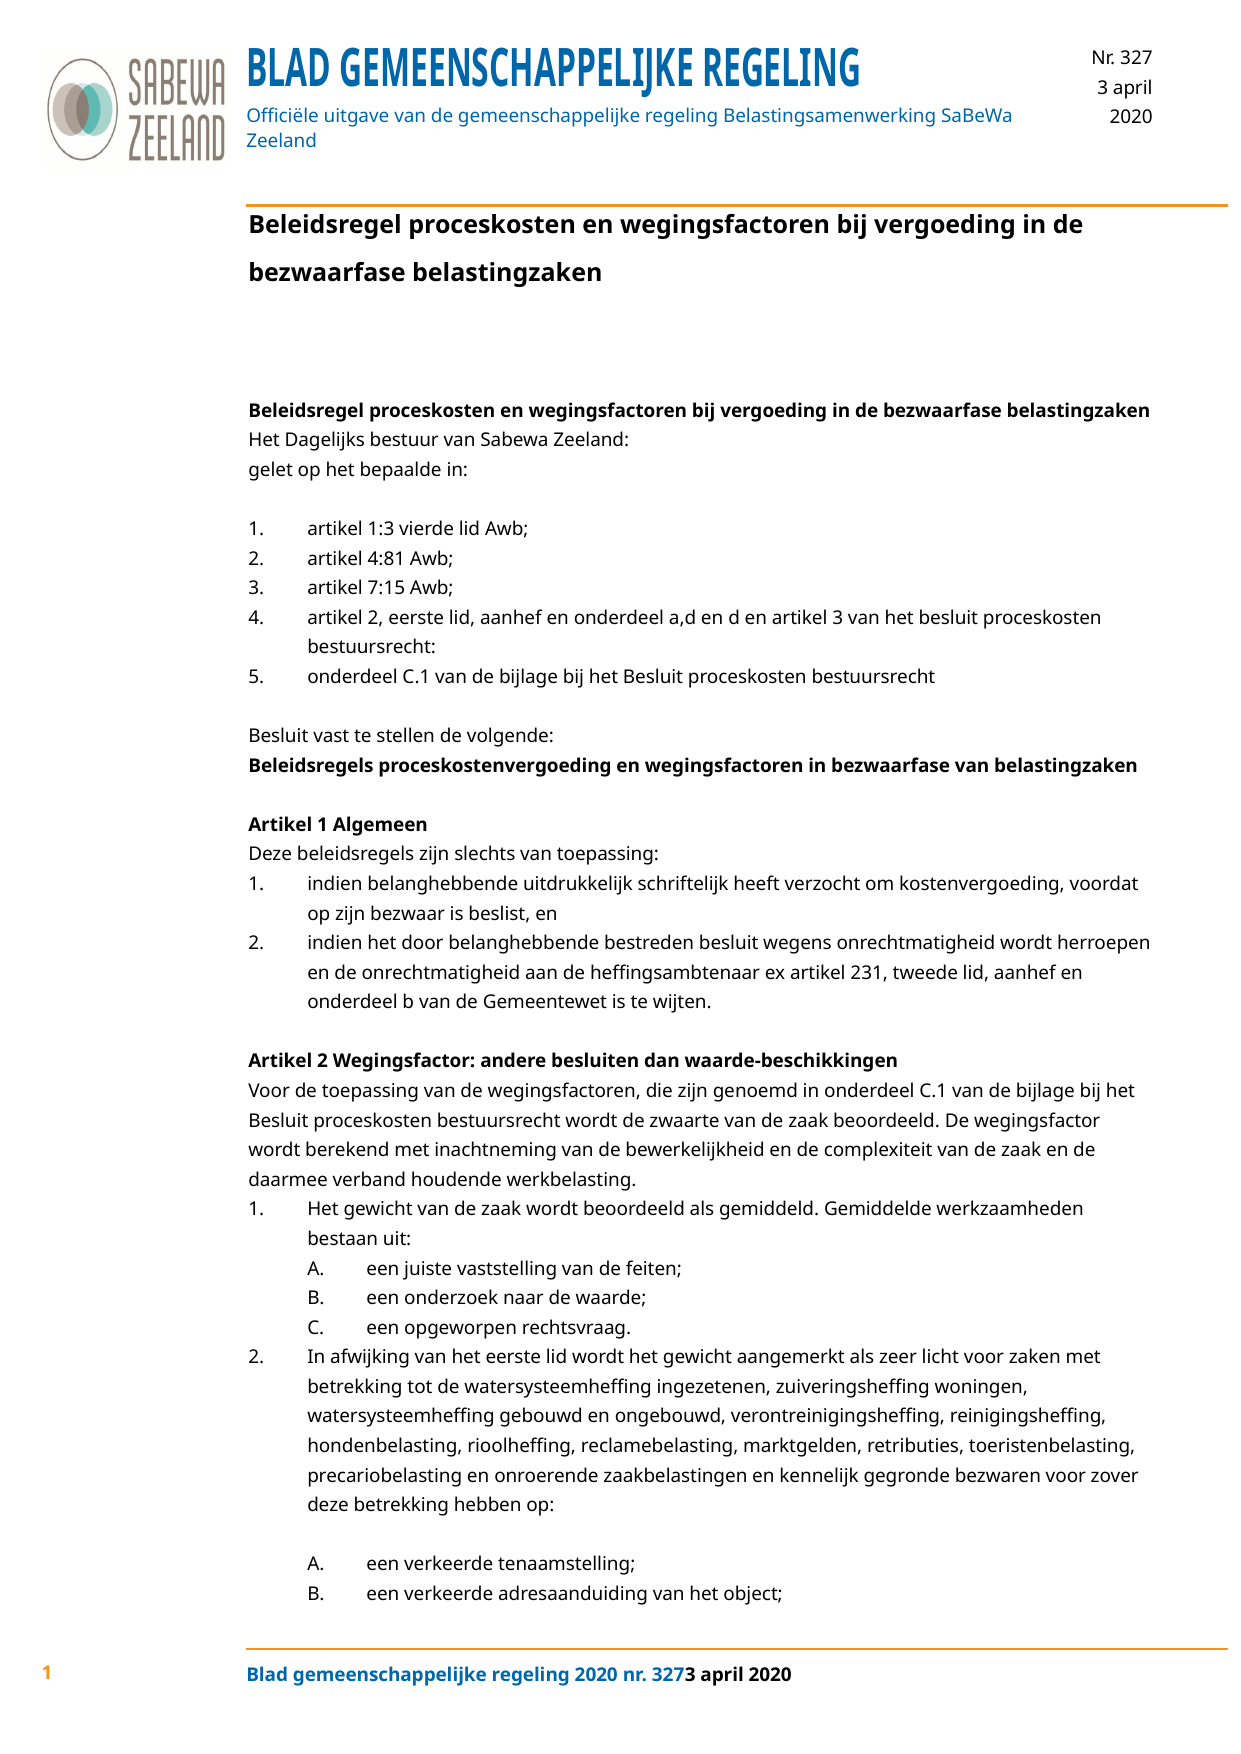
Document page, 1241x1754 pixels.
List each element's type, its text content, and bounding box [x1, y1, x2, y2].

text gelet op het bepaalde in: [248, 456, 1152, 482]
list artikel 4:81 Awb; [248, 545, 1152, 570]
text Besluit vast te stellen de volgende: [248, 722, 1152, 748]
text Beleidsregel proceskosten en wegingsfactoren bij vergoeding in de bezwaarfase belastingzaken [248, 397, 1152, 422]
picture [41, 47, 231, 172]
text Artikel 2 Wegingsfactor: andere besluiten dan waarde-beschikkingen [248, 1048, 1152, 1073]
list artikel 1:3 vierde lid Awb; [248, 515, 1152, 541]
list een verkeerde tenaamstelling; [307, 1551, 1152, 1576]
list artikel 2, eerste lid, aanhef en onderdeel a,d en d en artikel 3 van het besluit proceskosten bestuursrecht: [248, 604, 1152, 659]
list onderdeel C.1 van de bijlage bij het Besluit proceskosten bestuursrecht [248, 663, 1152, 689]
text Artikel 1 Algemeen [248, 811, 1152, 837]
list In afwijking van het eerste lid wordt het gewicht aangemerkt als zeer licht voor zaken met betrekking tot de watersysteemheffing ingezetenen, zuiveringsheffing woningen, watersysteemheffing gebouwd en ongebouwd, verontreinigingsheffing, reinigingsheffing, hondenbelasting, rioolheffing, reclamebelasting, marktgelden, retributies, toeristenbelasting, precariobelasting en onroerende zaakbelastingen en kennelijk gegronde bezwaren voor zover deze betrekking hebben op: [248, 1343, 1152, 1517]
list Het gewicht van de zaak wordt beoordeeld als gemiddeld. Gemiddelde werkzaamheden bestaan uit: [248, 1196, 1152, 1251]
list artikel 7:15 Awb; [248, 574, 1152, 600]
text Voor de toepassing van de wegingsfactoren, die zijn genoemd in onderdeel C.1 van de bijlage bij het Besluit proceskosten bestuursrecht wordt de zwaarte van de zaak beoordeeld. De wegingsfactor wordt berekend met inachtneming van de bewerkelijkheid en de complexiteit van de zaak en de daarmee verband houdende werkbelasting. [248, 1077, 1152, 1192]
list een onderzoek naar de waarde; [307, 1284, 1152, 1310]
list een verkeerde adresaanduiding van het object; [307, 1580, 1152, 1606]
text Beleidsregel proceskosten en wegingsfactoren bij vergoeding in de bezwaarfase belastingzaken [248, 207, 1152, 288]
list een juiste vaststelling van de feiten; [307, 1255, 1152, 1280]
text Deze beleidsregels zijn slechts van toepassing: [248, 841, 1152, 866]
text Het Dagelijks bestuur van Sabewa Zeeland: [248, 426, 1152, 452]
list een opgeworpen rechtsvraag. [307, 1314, 1152, 1339]
list indien het door belanghebbende bestreden besluit wegens onrechtmatigheid wordt herroepen en de onrechtmatigheid aan de heffingsambtenaar ex artikel 231, tweede lid, aanhef en onderdeel b van de Gemeentewet is te wijten. [248, 929, 1152, 1014]
text Beleidsregels proceskostenvergoeding en wegingsfactoren in bezwaarfase van belastingzaken [248, 752, 1152, 777]
list indien belanghebbende uitdrukkelijk schriftelijk heeft verzocht om kostenvergoeding, voordat op zijn bezwaar is beslist, en [248, 870, 1152, 925]
